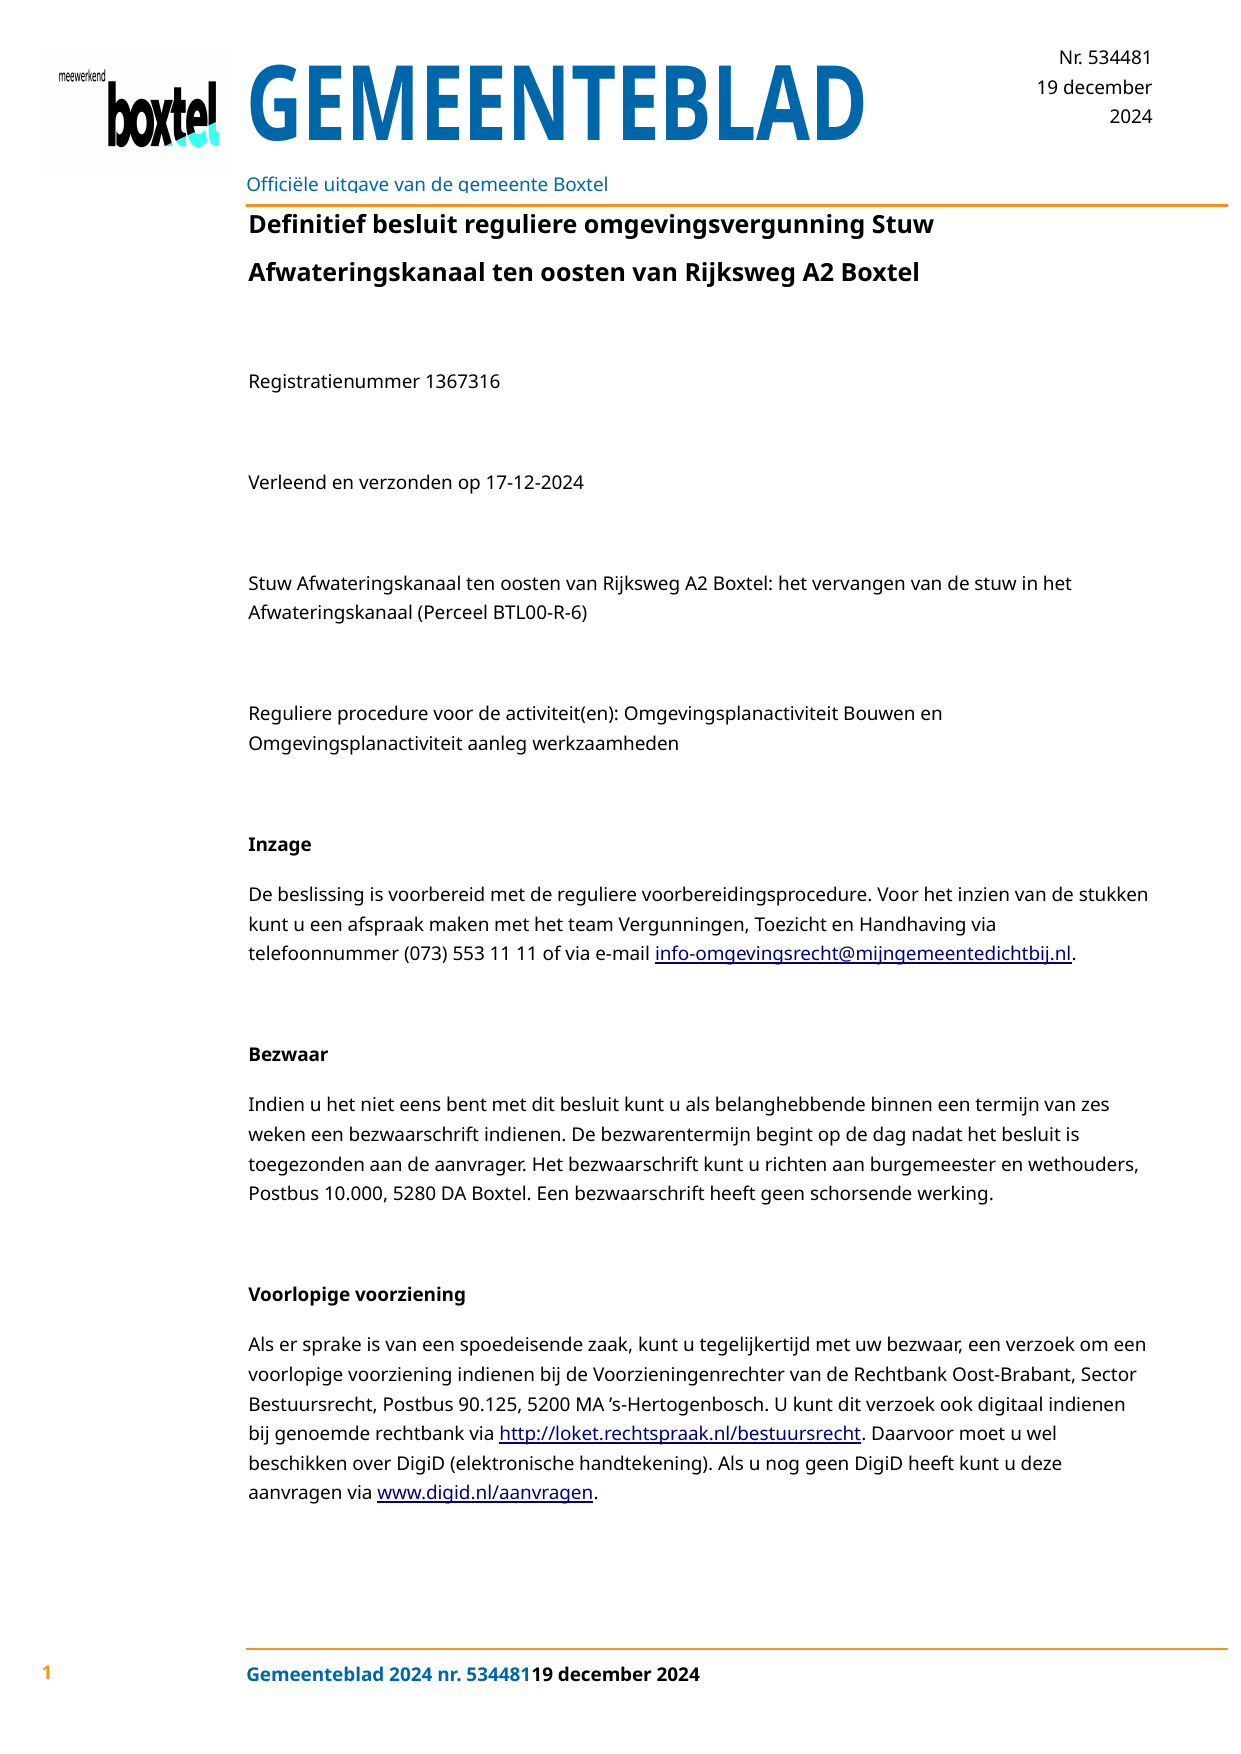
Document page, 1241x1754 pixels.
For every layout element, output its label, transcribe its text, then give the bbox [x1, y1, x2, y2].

text Registratienummer 1367316 [248, 368, 1152, 394]
text Reguliere procedure voor de activiteit(en): Omgevingsplanactiviteit Bouwen en Omgevingsplanactiviteit aanleg werkzaamheden [248, 700, 1152, 756]
text De beslissing is voorbereid met de reguliere voorbereidingsprocedure. Voor het inzien van de stukken kunt u een afspraak maken met het team Vergunningen, Toezicht en Handhaving via telefoonnummer (073) 553 11 11 of via e-mail info-omgevingsrecht@mijngemeentedichtbij.nl. [248, 881, 1152, 966]
text Voorlopige voorziening [248, 1281, 1152, 1307]
text Bezwaar [248, 1041, 1152, 1067]
text Stuw Afwateringskanaal ten oosten van Rijksweg A2 Boxtel: het vervangen van de stuw in het Afwateringskanaal (Perceel BTL00-R-6) [248, 570, 1152, 625]
picture [41, 47, 231, 172]
text Definitief besluit reguliere omgevingsvergunning Stuw Afwateringskanaal ten oosten van Rijksweg A2 Boxtel [248, 207, 1152, 288]
text Inzage [248, 831, 1152, 857]
text Als er sprake is van een spoedeisende zaak, kunt u tegelijkertijd met uw bezwaar, een verzoek om een voorlopige voorziening indienen bij de Voorzieningenrechter van de Rechtbank Oost-Brabant, Sector Bestuursrecht, Postbus 90.125, 5200 MA ’s-Hertogenbosch. U kunt dit verzoek ook digitaal indienen bij genoemde rechtbank via http://loket.rechtspraak.nl/bestuursrecht. Daarvoor moet u wel beschikken over DigiD (elektronische handtekening). Als u nog geen DigiD heeft kunt u deze aanvragen via www.digid.nl/aanvragen. [248, 1332, 1152, 1505]
text Verleend en verzonden op 17-12-2024 [248, 469, 1152, 495]
text Indien u het niet eens bent met dit besluit kunt u als belanghebbende binnen een termijn van zes weken een bezwaarschrift indienen. De bezwarentermijn begint op de dag nadat het besluit is toegezonden aan de aanvrager. Het bezwaarschrift kunt u richten aan burgemeester en wethouders, Postbus 10.000, 5280 DA Boxtel. Een bezwaarschrift heeft geen schorsende werking. [248, 1092, 1152, 1206]
